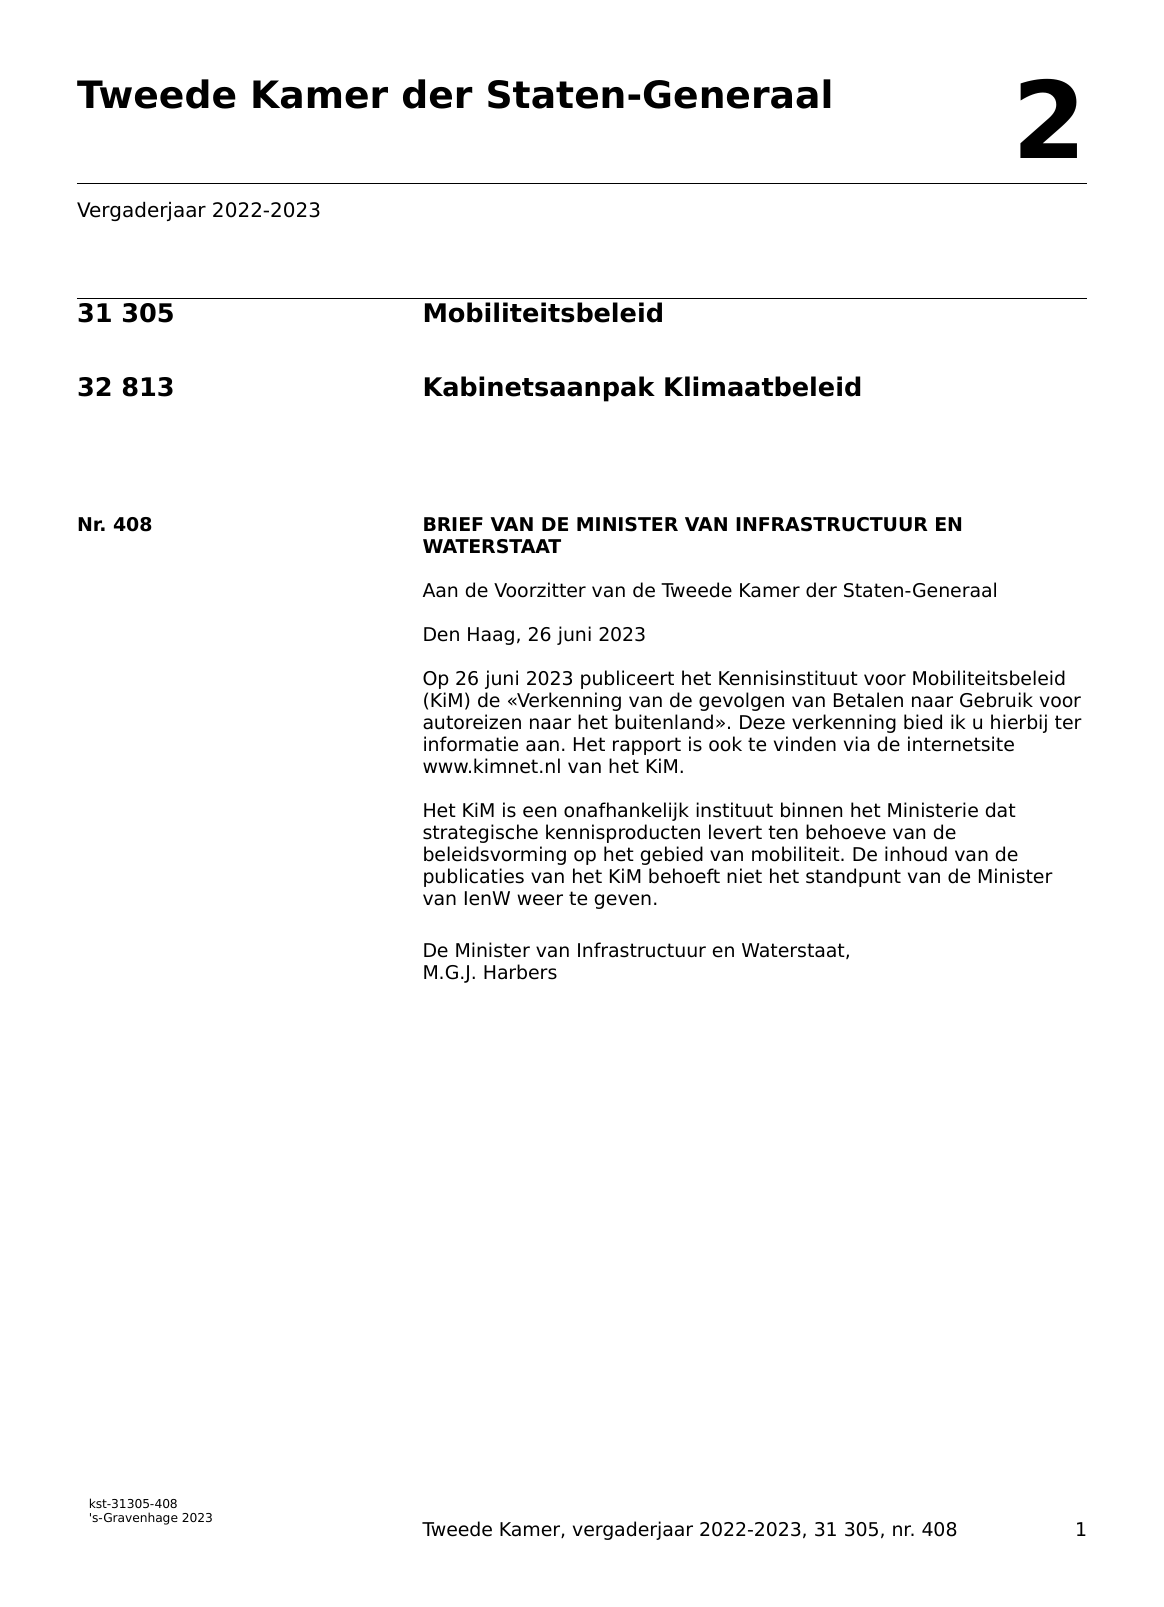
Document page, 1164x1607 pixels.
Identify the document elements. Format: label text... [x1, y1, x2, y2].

subtitle Nr. 408 BRIEF VAN DE MINISTER VAN INFRASTRUCTUUR EN WATERSTAAT [77, 514, 1087, 558]
text Den Haag, 26 juni 2023 [422, 624, 1087, 646]
text Aan de Voorzitter van de Tweede Kamer der Staten-Generaal [422, 580, 1087, 602]
table_header 2 [886, 59, 1087, 183]
subtitle 32 813 Kabinetsaanpak Klimaatbeleid [77, 373, 1087, 403]
text Op 26 juni 2023 publiceert het Kennisinstituut voor Mobiliteitsbeleid (KiM) de «Verkenning van de gevolgen van Betalen naar Gebruik voor autoreizen naar het buitenland». Deze verkenning bied ik u hierbij ter informatie aan. Het rapport is ook te vinden via de internetsite www.kimnet.nl van het KiM. [422, 668, 1087, 778]
text 's-Gravenhage 2023 [88, 1511, 323, 1525]
text kst-31305-408 [88, 1497, 323, 1511]
text Het KiM is een onafhankelijk instituut binnen het Ministerie dat strategische kennisproducten levert ten behoeve van de beleidsvorming op het gebied van mobiliteit. De inhoud van de publicaties van het KiM behoeft niet het standpunt van de Minister van IenW weer te geven. [422, 800, 1087, 910]
text De Minister van Infrastructuur en Waterstaat, M.G.J. Harbers [422, 940, 1087, 984]
table_cell Vergaderjaar 2022-2023 [77, 184, 1087, 298]
table_header Tweede Kamer der Staten-Generaal [77, 59, 886, 183]
subtitle 31 305 Mobiliteitsbeleid [77, 299, 1087, 329]
